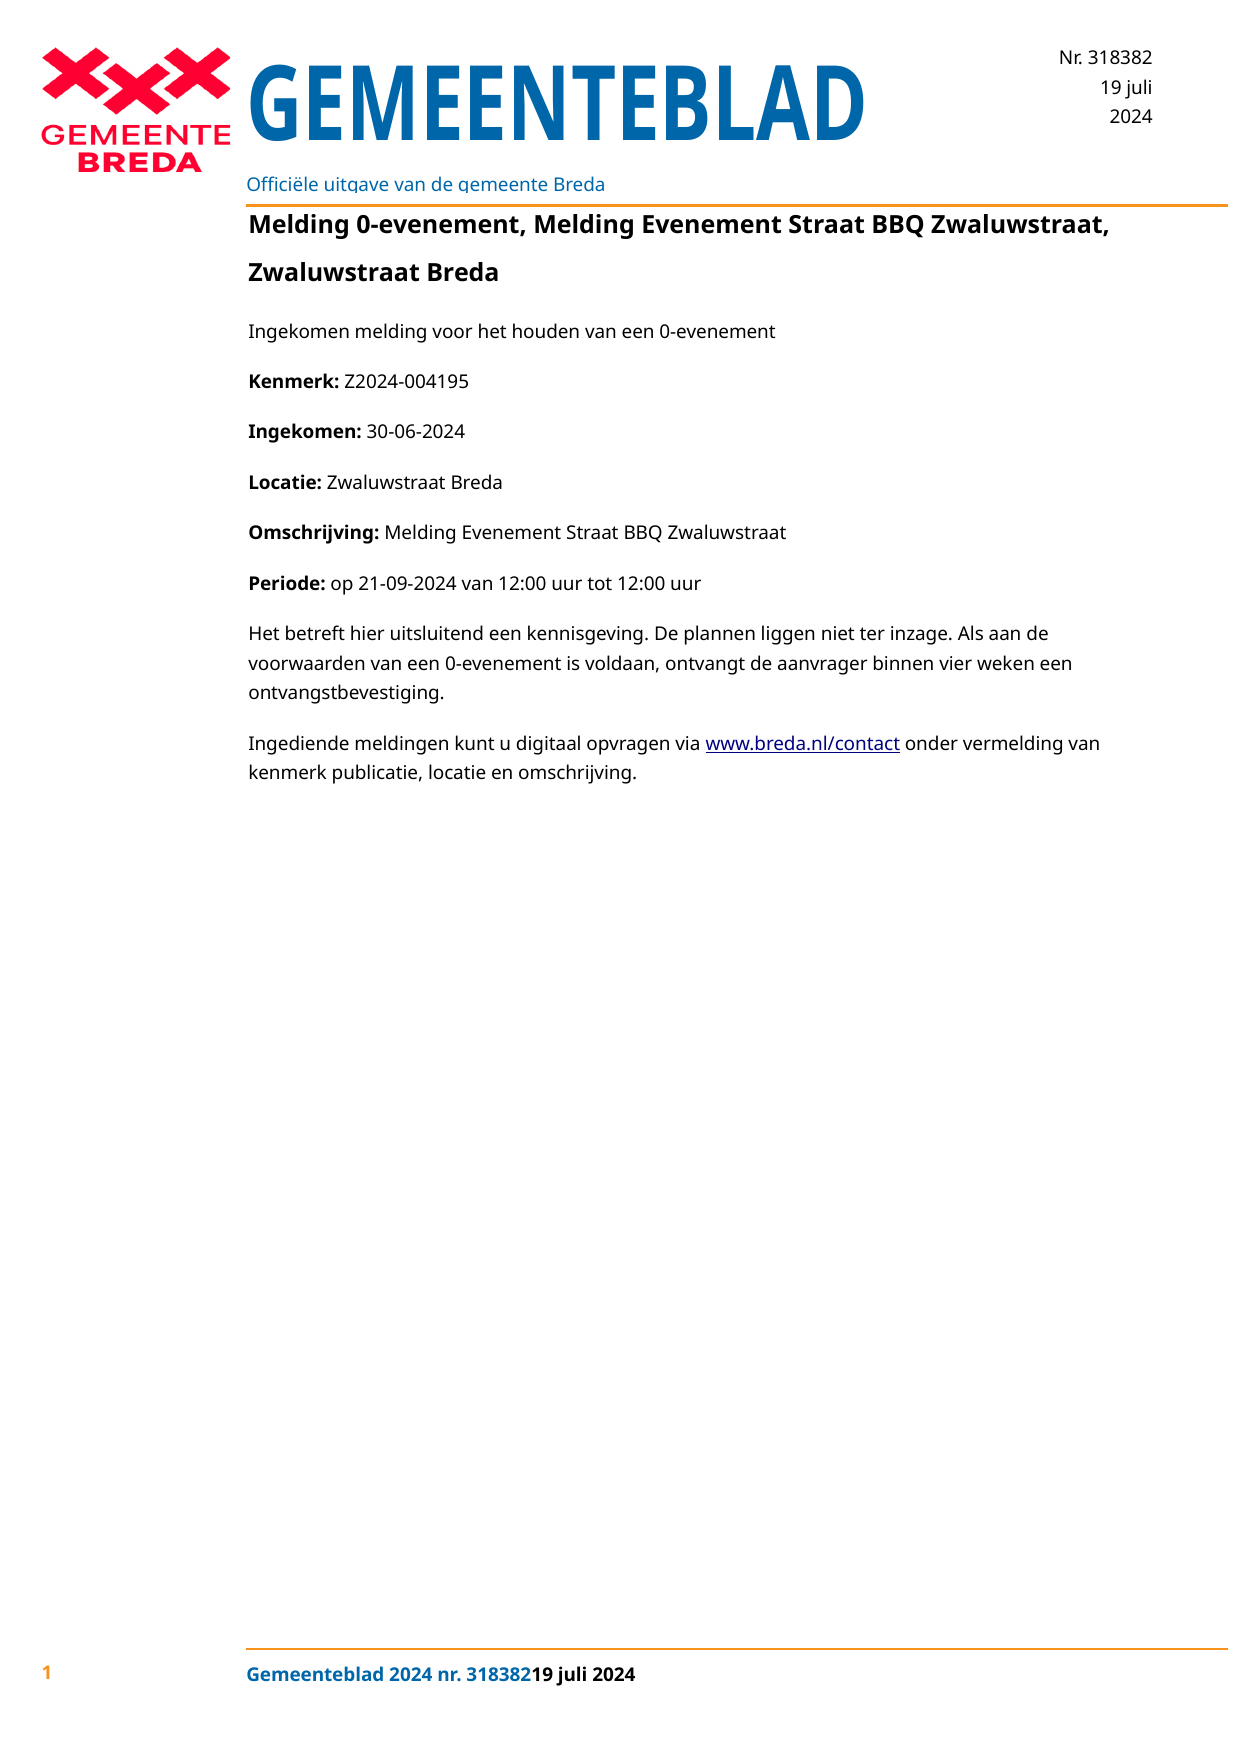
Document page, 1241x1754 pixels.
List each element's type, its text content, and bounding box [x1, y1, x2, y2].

text Kenmerk: Z2024-004195 [248, 368, 1152, 394]
text Het betreft hier uitsluitend een kennisgeving. De plannen liggen niet ter inzage. Als aan de voorwaarden van een 0-evenement is voldaan, ontvangt de aanvrager binnen vier weken een ontvangstbevestiging. [248, 620, 1152, 705]
text Locatie: Zwaluwstraat Breda [248, 469, 1152, 495]
text Melding 0-evenement, Melding Evenement Straat BBQ Zwaluwstraat, Zwaluwstraat Breda [248, 207, 1152, 288]
text Omschrijving: Melding Evenement Straat BBQ Zwaluwstraat [248, 519, 1152, 545]
text Periode: op 21-09-2024 van 12:00 uur tot 12:00 uur [248, 570, 1152, 596]
picture [41, 47, 231, 172]
text Ingediende meldingen kunt u digitaal opvragen via www.breda.nl/contact onder vermelding van kenmerk publicatie, locatie en omschrijving. [248, 730, 1152, 785]
text Ingekomen melding voor het houden van een 0-evenement [248, 318, 1152, 344]
text Ingekomen: 30-06-2024 [248, 419, 1152, 444]
